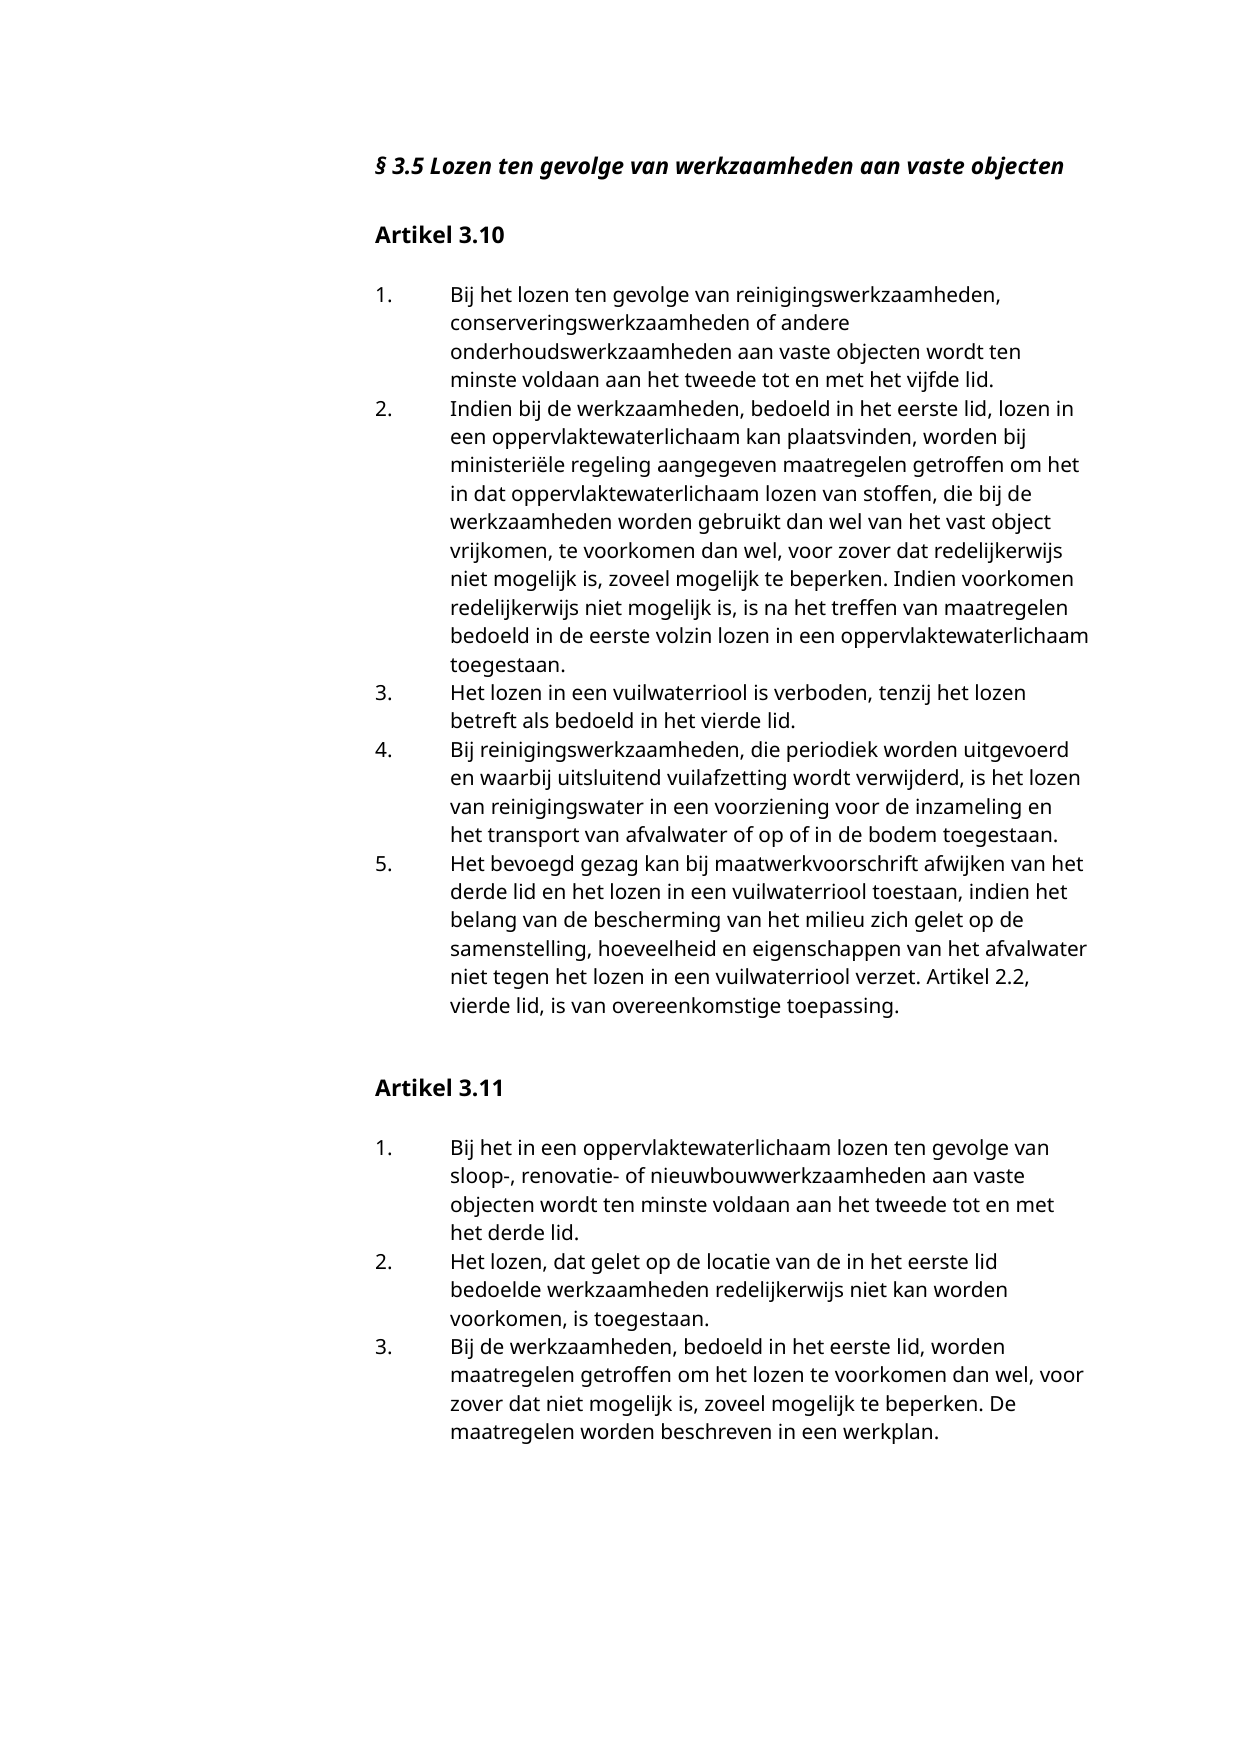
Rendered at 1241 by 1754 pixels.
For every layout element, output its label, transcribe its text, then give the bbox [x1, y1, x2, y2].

list Bij het in een oppervlaktewaterlichaam lozen ten gevolge van sloop-, renovatie- of nieuwbouwwerkzaamheden aan vaste objecten wordt ten minste voldaan aan het tweede tot en met het derde lid. [375, 1133, 1090, 1247]
list Bij de werkzaamheden, bedoeld in het eerste lid, worden maatregelen getroffen om het lozen te voorkomen dan wel, voor zover dat niet mogelijk is, zoveel mogelijk te beperken. De maatregelen worden beschreven in een werkplan. [375, 1332, 1090, 1446]
list Bij reinigingswerkzaamheden, die periodiek worden uitgevoerd en waarbij uitsluitend vuilafzetting wordt verwijderd, is het lozen van reinigingswater in een voorziening voor de inzameling en het transport van afvalwater of op of in de bodem toegestaan. [375, 735, 1090, 849]
subtitle Artikel 3.10 [375, 219, 1090, 250]
subtitle Artikel 3.11 [375, 1072, 1090, 1103]
subtitle § 3.5 Lozen ten gevolge van werkzaamheden aan vaste objecten [375, 150, 1090, 181]
list Het lozen in een vuilwaterriool is verboden, tenzij het lozen betreft als bedoeld in het vierde lid. [375, 678, 1090, 735]
list Het lozen, dat gelet op de locatie van de in het eerste lid bedoelde werkzaamheden redelijkerwijs niet kan worden voorkomen, is toegestaan. [375, 1247, 1090, 1332]
list Het bevoegd gezag kan bij maatwerkvoorschrift afwijken van het derde lid en het lozen in een vuilwaterriool toestaan, indien het belang van de bescherming van het milieu zich gelet op de samenstelling, hoeveelheid en eigenschappen van het afvalwater niet tegen het lozen in een vuilwaterriool verzet. Artikel 2.2, vierde lid, is van overeenkomstige toepassing. [375, 849, 1090, 1019]
list Indien bij de werkzaamheden, bedoeld in het eerste lid, lozen in een oppervlaktewaterlichaam kan plaatsvinden, worden bij ministeriële regeling aangegeven maatregelen getroffen om het in dat oppervlaktewaterlichaam lozen van stoffen, die bij de werkzaamheden worden gebruikt dan wel van het vast object vrijkomen, te voorkomen dan wel, voor zover dat redelijkerwijs niet mogelijk is, zoveel mogelijk te beperken. Indien voorkomen redelijkerwijs niet mogelijk is, is na het treffen van maatregelen bedoeld in de eerste volzin lozen in een oppervlaktewaterlichaam toegestaan. [375, 394, 1090, 678]
list Bij het lozen ten gevolge van reinigingswerkzaamheden, conserveringswerkzaamheden of andere onderhoudswerkzaamheden aan vaste objecten wordt ten minste voldaan aan het tweede tot en met het vijfde lid. [375, 280, 1090, 394]
